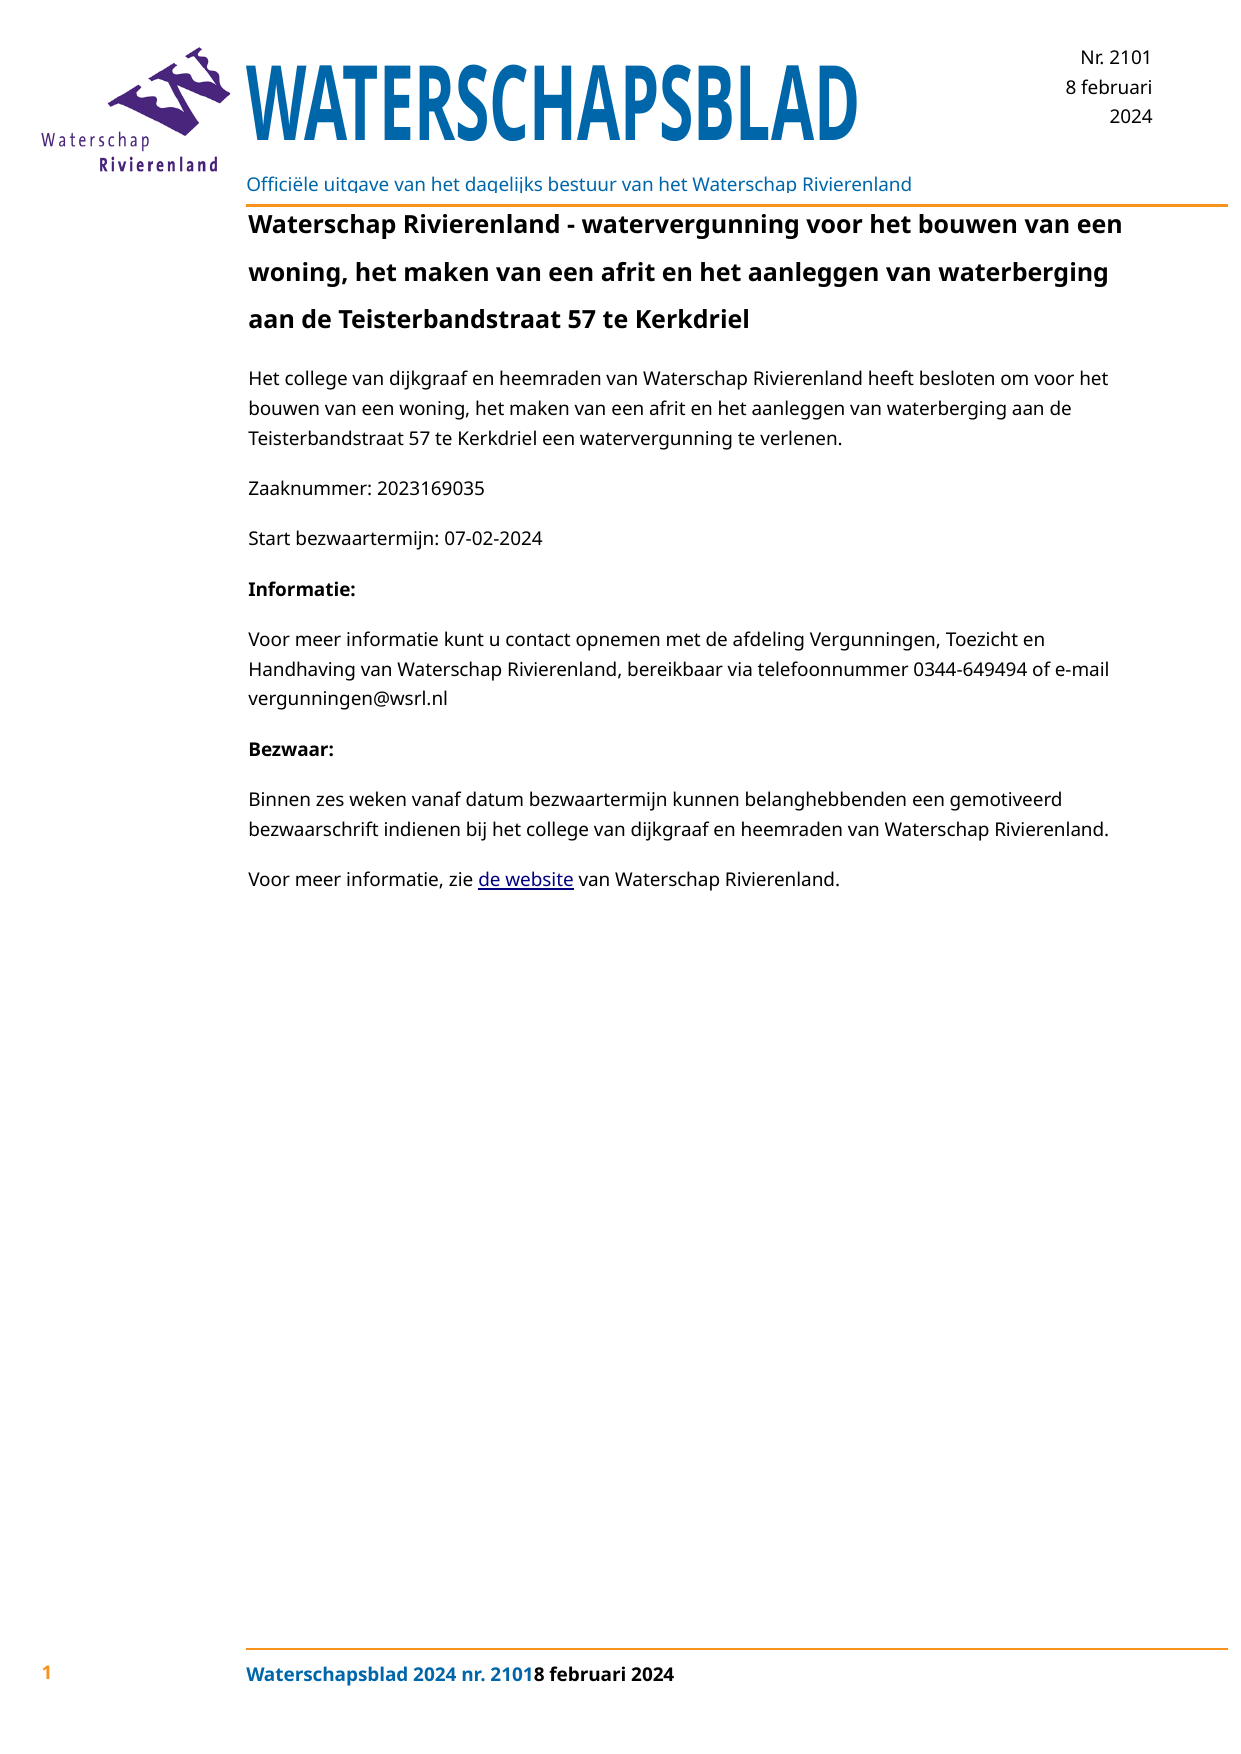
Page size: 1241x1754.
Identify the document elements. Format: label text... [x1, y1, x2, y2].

text Bezwaar: [248, 736, 1152, 762]
text Voor meer informatie kunt u contact opnemen met de afdeling Vergunningen, Toezicht en Handhaving van Waterschap Rivierenland, bereikbaar via telefoonnummer 0344-649494 of e-mail vergunningen@wsrl.nl [248, 626, 1152, 711]
text Voor meer informatie, zie de website van Waterschap Rivierenland. [248, 866, 1152, 892]
text Start bezwaartermijn: 07-02-2024 [248, 526, 1152, 551]
text Waterschap Rivierenland - watervergunning voor het bouwen van een woning, het maken van een afrit en het aanleggen van waterberging aan de Teisterbandstraat 57 te Kerkdriel [248, 207, 1152, 336]
text Het college van dijkgraaf en heemraden van Waterschap Rivierenland heeft besloten om voor het bouwen van een woning, het maken van een afrit en het aanleggen van waterberging aan de Teisterbandstraat 57 te Kerkdriel een watervergunning te verlenen. [248, 366, 1152, 450]
text Informatie: [248, 576, 1152, 602]
picture [41, 47, 231, 172]
text Zaaknummer: 2023169035 [248, 475, 1152, 501]
text Binnen zes weken vanaf datum bezwaartermijn kunnen belanghebbenden een gemotiveerd bezwaarschrift indienen bij het college van dijkgraaf en heemraden van Waterschap Rivierenland. [248, 786, 1152, 842]
